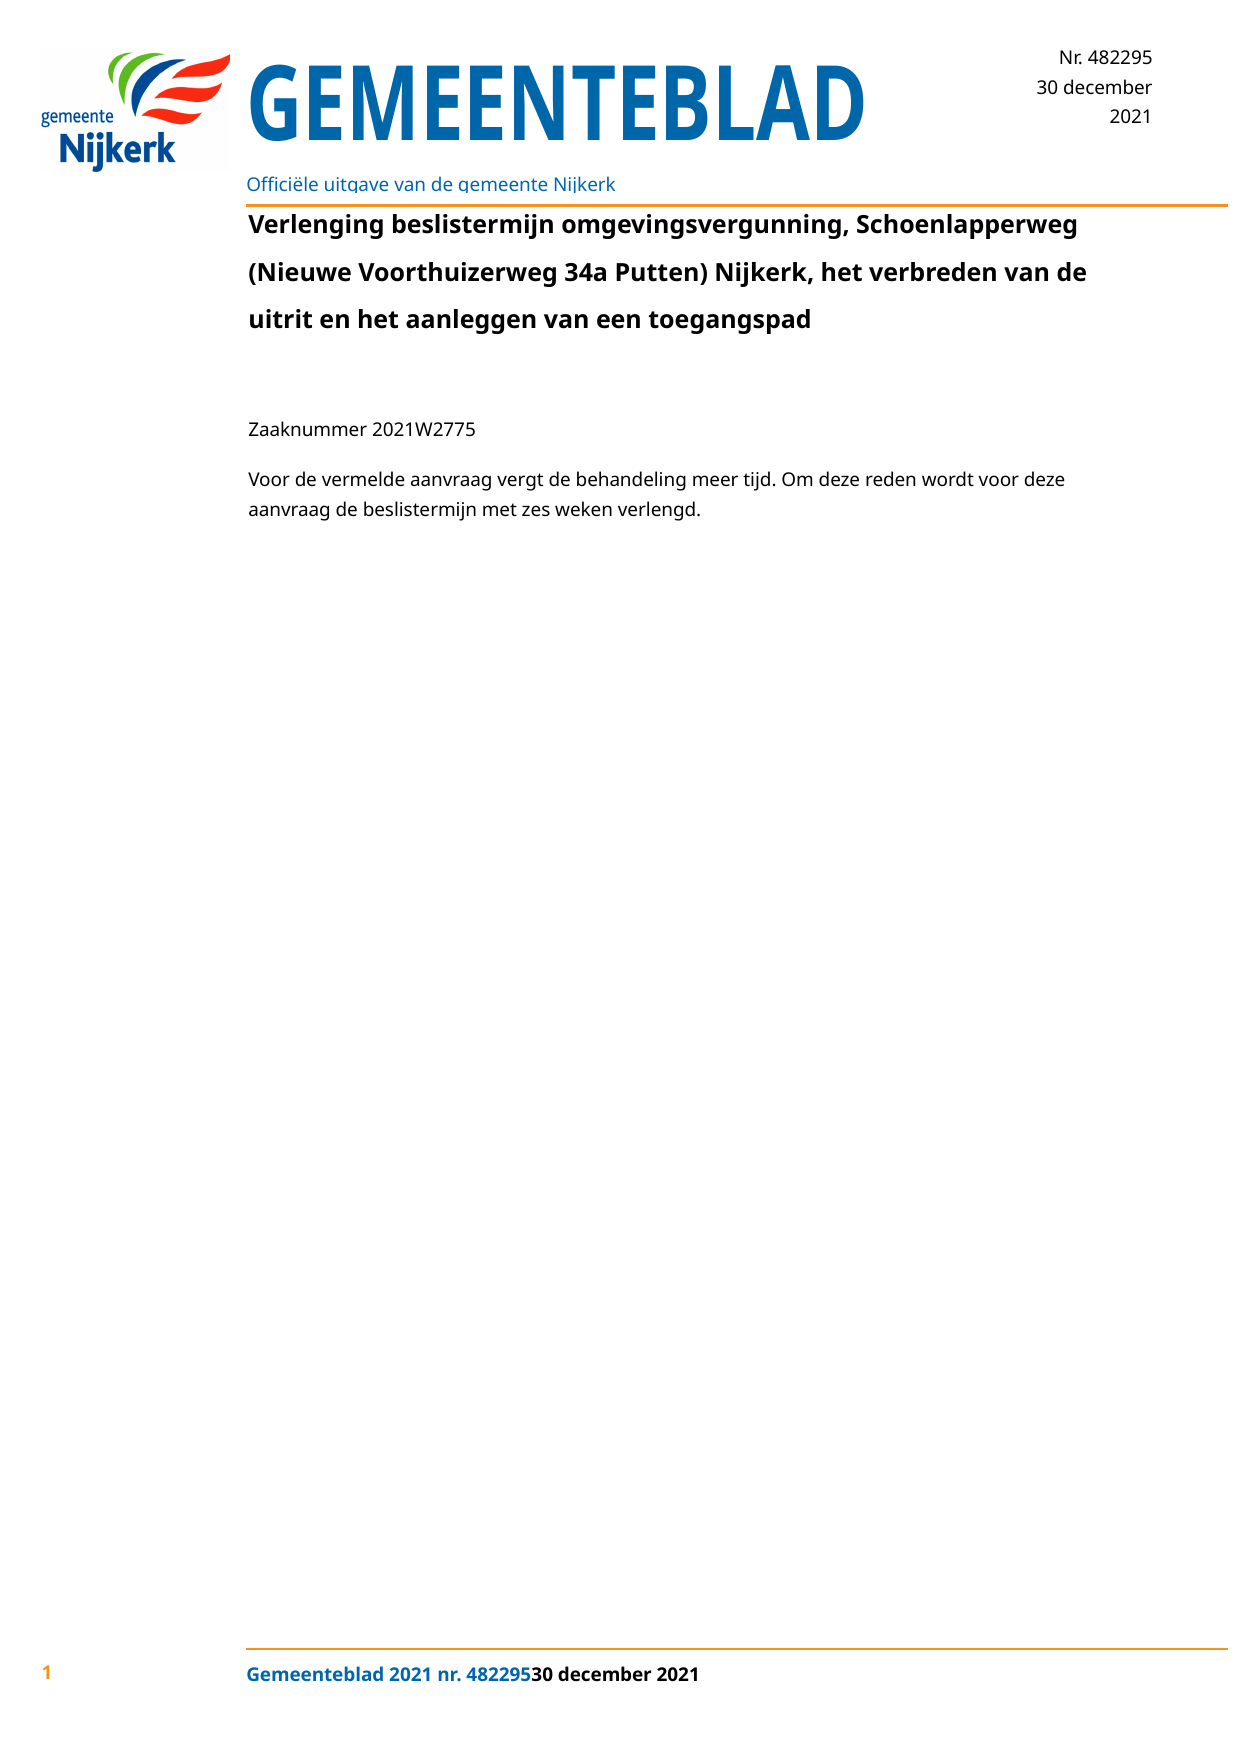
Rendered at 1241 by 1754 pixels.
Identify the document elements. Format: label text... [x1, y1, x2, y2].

text Voor de vermelde aanvraag vergt de behandeling meer tijd. Om deze reden wordt voor deze aanvraag de beslistermijn met zes weken verlengd. [248, 466, 1152, 522]
text Zaaknummer 2021W2775 [248, 416, 1152, 442]
text Verlenging beslistermijn omgevingsvergunning, Schoenlapperweg (Nieuwe Voorthuizerweg 34a Putten) Nijkerk, het verbreden van de uitrit en het aanleggen van een toegangspad [248, 207, 1152, 336]
picture [41, 47, 231, 172]
